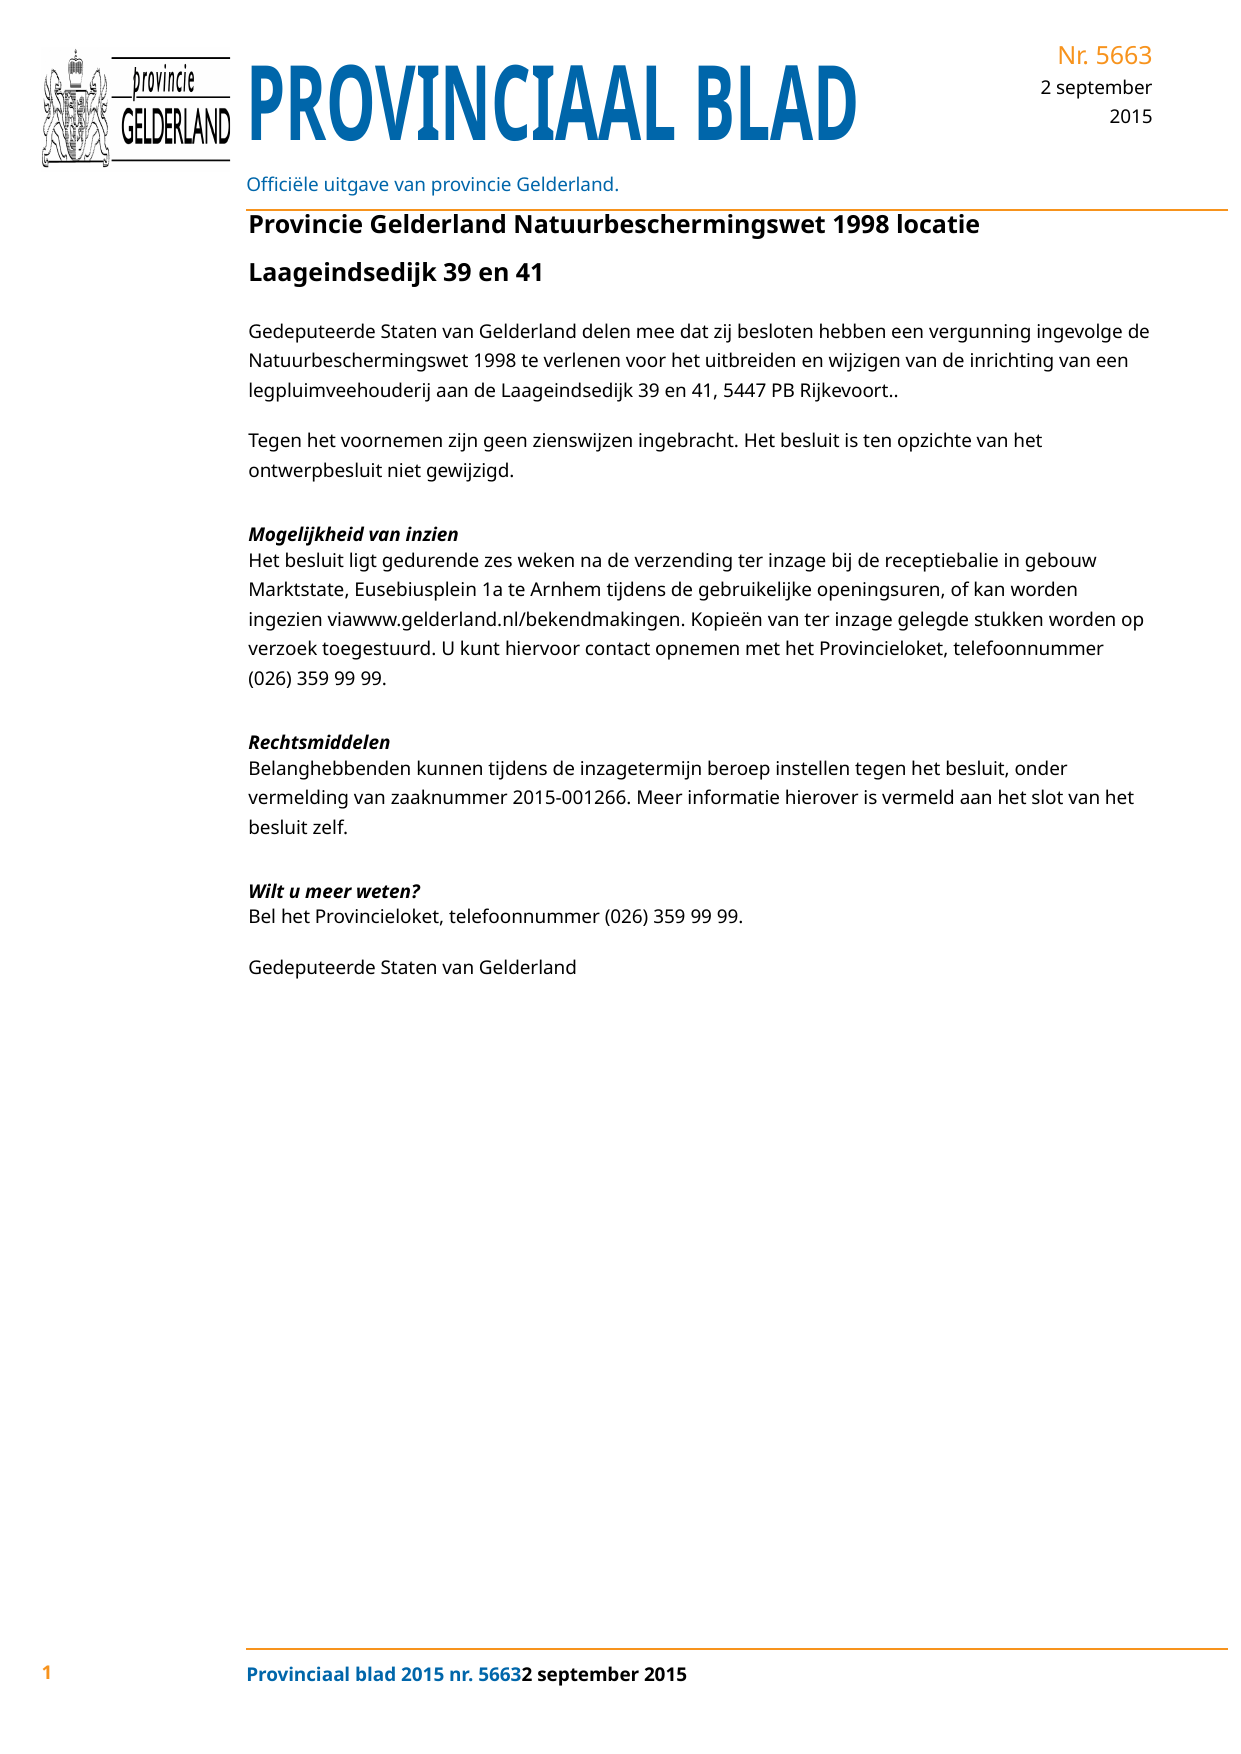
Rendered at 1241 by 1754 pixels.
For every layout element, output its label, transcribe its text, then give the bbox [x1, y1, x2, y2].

text Mogelijkheid van inzien [248, 521, 1152, 547]
text Rechtsmiddelen [248, 729, 1152, 755]
text Gedeputeerde Staten van Gelderland delen mee dat zij besloten hebben een vergunning ingevolge de Natuurbeschermingswet 1998 te verlenen voor het uitbreiden en wijzigen van de inrichting van een legpluimveehouderij aan de Laageindsedijk 39 en 41, 5447 PB Rijkevoort.. [248, 318, 1152, 403]
text Wilt u meer weten? [248, 878, 1152, 904]
text Gedeputeerde Staten van Gelderland [248, 954, 1152, 980]
text Het besluit ligt gedurende zes weken na de verzending ter inzage bij de receptiebalie in gebouw Marktstate, Eusebiusplein 1a te Arnhem tijdens de gebruikelijke openingsuren, of kan worden ingezien viawww.gelderland.nl/bekendmakingen. Kopieën van ter inzage gelegde stukken worden op verzoek toegestuurd. U kunt hiervoor contact opnemen met het Provincieloket, telefoonnummer (026) 359 99 99. [248, 547, 1152, 691]
text Belanghebbenden kunnen tijdens de inzagetermijn beroep instellen tegen het besluit, onder vermelding van zaaknummer 2015-001266. Meer informatie hierover is vermeld aan het slot van het besluit zelf. [248, 755, 1152, 840]
text Tegen het voornemen zijn geen zienswijzen ingebracht. Het besluit is ten opzichte van het ontwerpbesluit niet gewijzigd. [248, 427, 1152, 483]
picture [41, 47, 231, 172]
text Bel het Provincieloket, telefoonnummer (026) 359 99 99. [248, 904, 1152, 929]
text Provincie Gelderland Natuurbeschermingswet 1998 locatie Laageindsedijk 39 en 41 [248, 211, 1152, 288]
